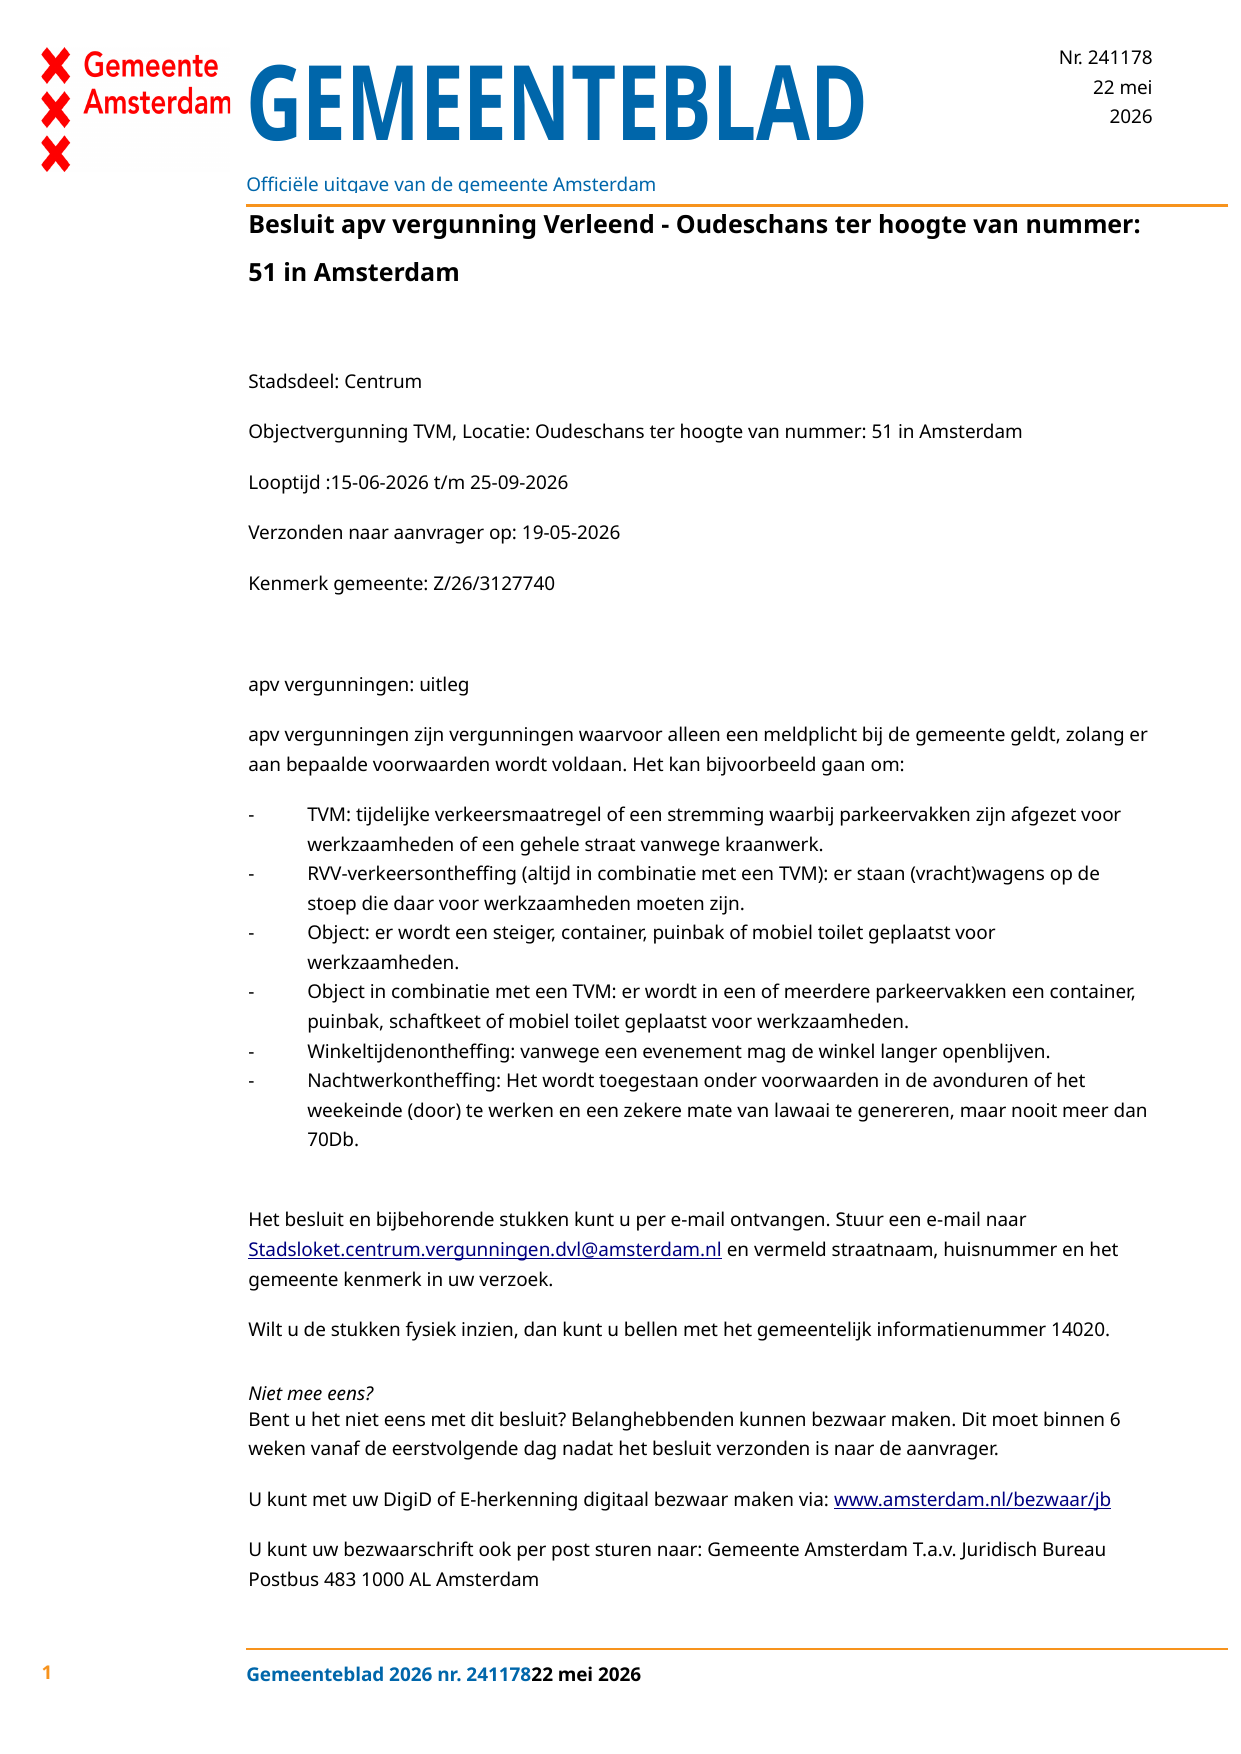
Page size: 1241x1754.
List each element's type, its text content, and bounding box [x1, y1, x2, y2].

list TVM: tijdelijke verkeersmaatregel of een stremming waarbij parkeervakken zijn afgezet voor werkzaamheden of een gehele straat vanwege kraanwerk. [248, 801, 1152, 857]
text Het besluit en bijbehorende stukken kunt u per e-mail ontvangen. Stuur een e-mail naar Stadsloket.centrum.vergunningen.dvl@amsterdam.nl en vermeld straatnaam, huisnummer en het gemeente kenmerk in uw verzoek. [248, 1207, 1152, 1292]
text Bent u het niet eens met dit besluit? Belanghebbenden kunnen bezwaar maken. Dit moet binnen 6 weken vanaf de eerstvolgende dag nadat het besluit verzonden is naar de aanvrager. [248, 1406, 1152, 1461]
text Niet mee eens? [248, 1380, 1152, 1406]
text U kunt uw bezwaarschrift ook per post sturen naar: Gemeente Amsterdam T.a.v. Juridisch Bureau Postbus 483 1000 AL Amsterdam [248, 1536, 1152, 1592]
text Verzonden naar aanvrager op: 19-05-2026 [248, 519, 1152, 545]
text Besluit apv vergunning Verleend - Oudeschans ter hoogte van nummer: 51 in Amsterdam [248, 207, 1152, 288]
text Kenmerk gemeente: Z/26/3127740 [248, 570, 1152, 596]
text Stadsdeel: Centrum [248, 368, 1152, 394]
text Looptijd :15-06-2026 t/m 25-09-2026 [248, 469, 1152, 495]
list Nachtwerkontheffing: Het wordt toegestaan onder voorwaarden in de avonduren of het weekeinde (door) te werken en een zekere mate van lawaai te genereren, maar nooit meer dan 70Db. [248, 1067, 1152, 1152]
text U kunt met uw DigiD of E-herkenning digitaal bezwaar maken via: www.amsterdam.nl/bezwaar/jb [248, 1486, 1152, 1512]
text Wilt u de stukken fysiek inzien, dan kunt u bellen met het gemeentelijk informatienummer 14020. [248, 1316, 1152, 1342]
text Objectvergunning TVM, Locatie: Oudeschans ter hoogte van nummer: 51 in Amsterdam [248, 419, 1152, 444]
picture [41, 47, 231, 172]
list Winkeltijdenontheffing: vanwege een evenement mag de winkel langer openblijven. [248, 1038, 1152, 1064]
text apv vergunningen zijn vergunningen waarvoor alleen een meldplicht bij de gemeente geldt, zolang er aan bepaalde voorwaarden wordt voldaan. Het kan bijvoorbeeld gaan om: [248, 721, 1152, 777]
list Object: er wordt een steiger, container, puinbak of mobiel toilet geplaatst voor werkzaamheden. [248, 919, 1152, 975]
text apv vergunningen: uitleg [248, 671, 1152, 697]
list RVV-verkeersontheffing (altijd in combinatie met een TVM): er staan (vracht)wagens op de stoep die daar voor werkzaamheden moeten zijn. [248, 860, 1152, 916]
list Object in combinatie met een TVM: er wordt in een of meerdere parkeervakken een container, puinbak, schaftkeet of mobiel toilet geplaatst voor werkzaamheden. [248, 979, 1152, 1034]
